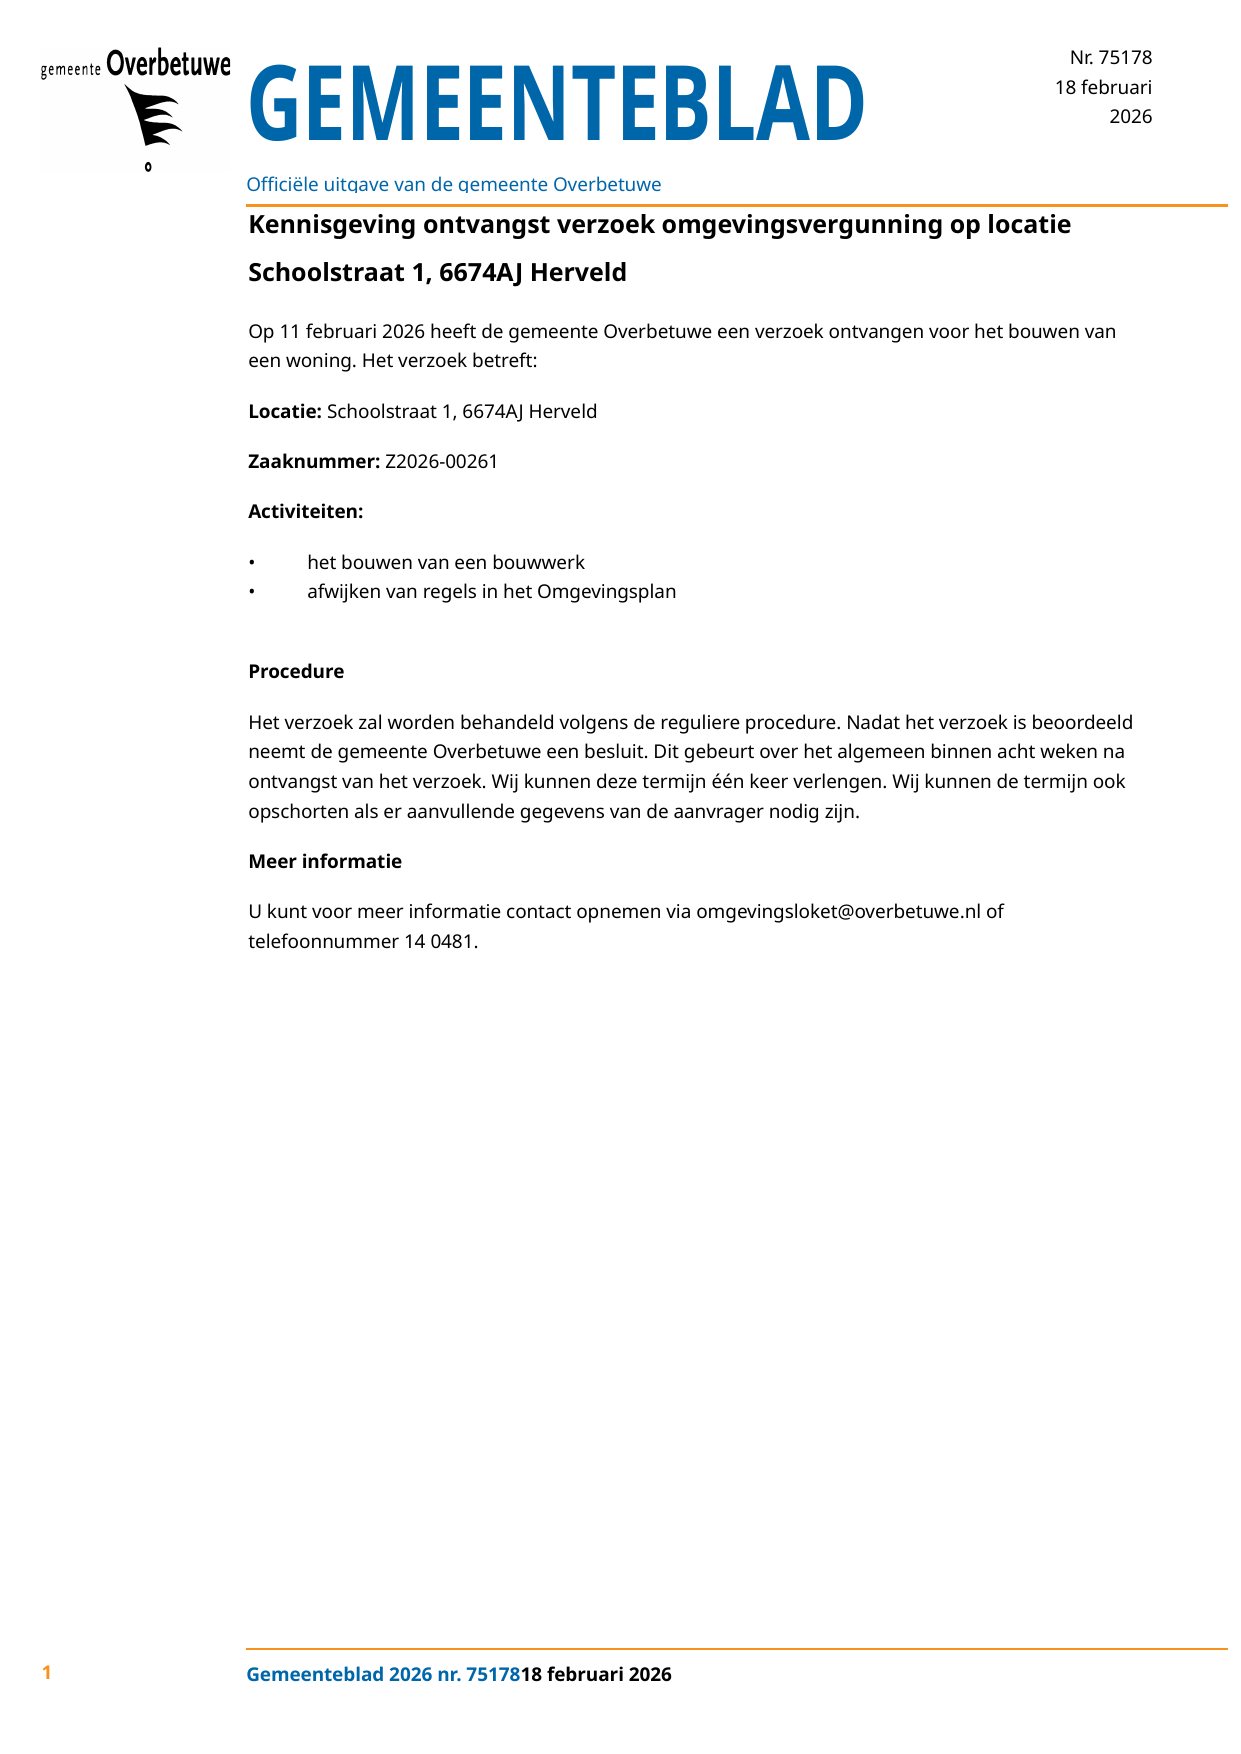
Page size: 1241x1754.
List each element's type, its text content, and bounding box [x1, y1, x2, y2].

text Procedure [248, 659, 1152, 684]
text Kennisgeving ontvangst verzoek omgevingsvergunning op locatie Schoolstraat 1, 6674AJ Herveld [248, 207, 1152, 288]
list het bouwen van een bouwwerk [248, 549, 1152, 575]
list afwijken van regels in het Omgevingsplan [248, 579, 1152, 604]
picture [41, 47, 231, 172]
text Op 11 februari 2026 heeft de gemeente Overbetuwe een verzoek ontvangen voor het bouwen van een woning. Het verzoek betreft: [248, 318, 1152, 373]
text Zaaknummer: Z2026-00261 [248, 448, 1152, 474]
text Locatie: Schoolstraat 1, 6674AJ Herveld [248, 398, 1152, 424]
text Meer informatie [248, 848, 1152, 874]
text U kunt voor meer informatie contact opnemen via omgevingsloket@overbetuwe.nl of telefoonnummer 14 0481. [248, 899, 1152, 954]
text Het verzoek zal worden behandeld volgens de reguliere procedure. Nadat het verzoek is beoordeeld neemt de gemeente Overbetuwe een besluit. Dit gebeurt over het algemeen binnen acht weken na ontvangst van het verzoek. Wij kunnen deze termijn één keer verlengen. Wij kunnen de termijn ook opschorten als er aanvullende gegevens van de aanvrager nodig zijn. [248, 709, 1152, 824]
text Activiteiten: [248, 499, 1152, 524]
